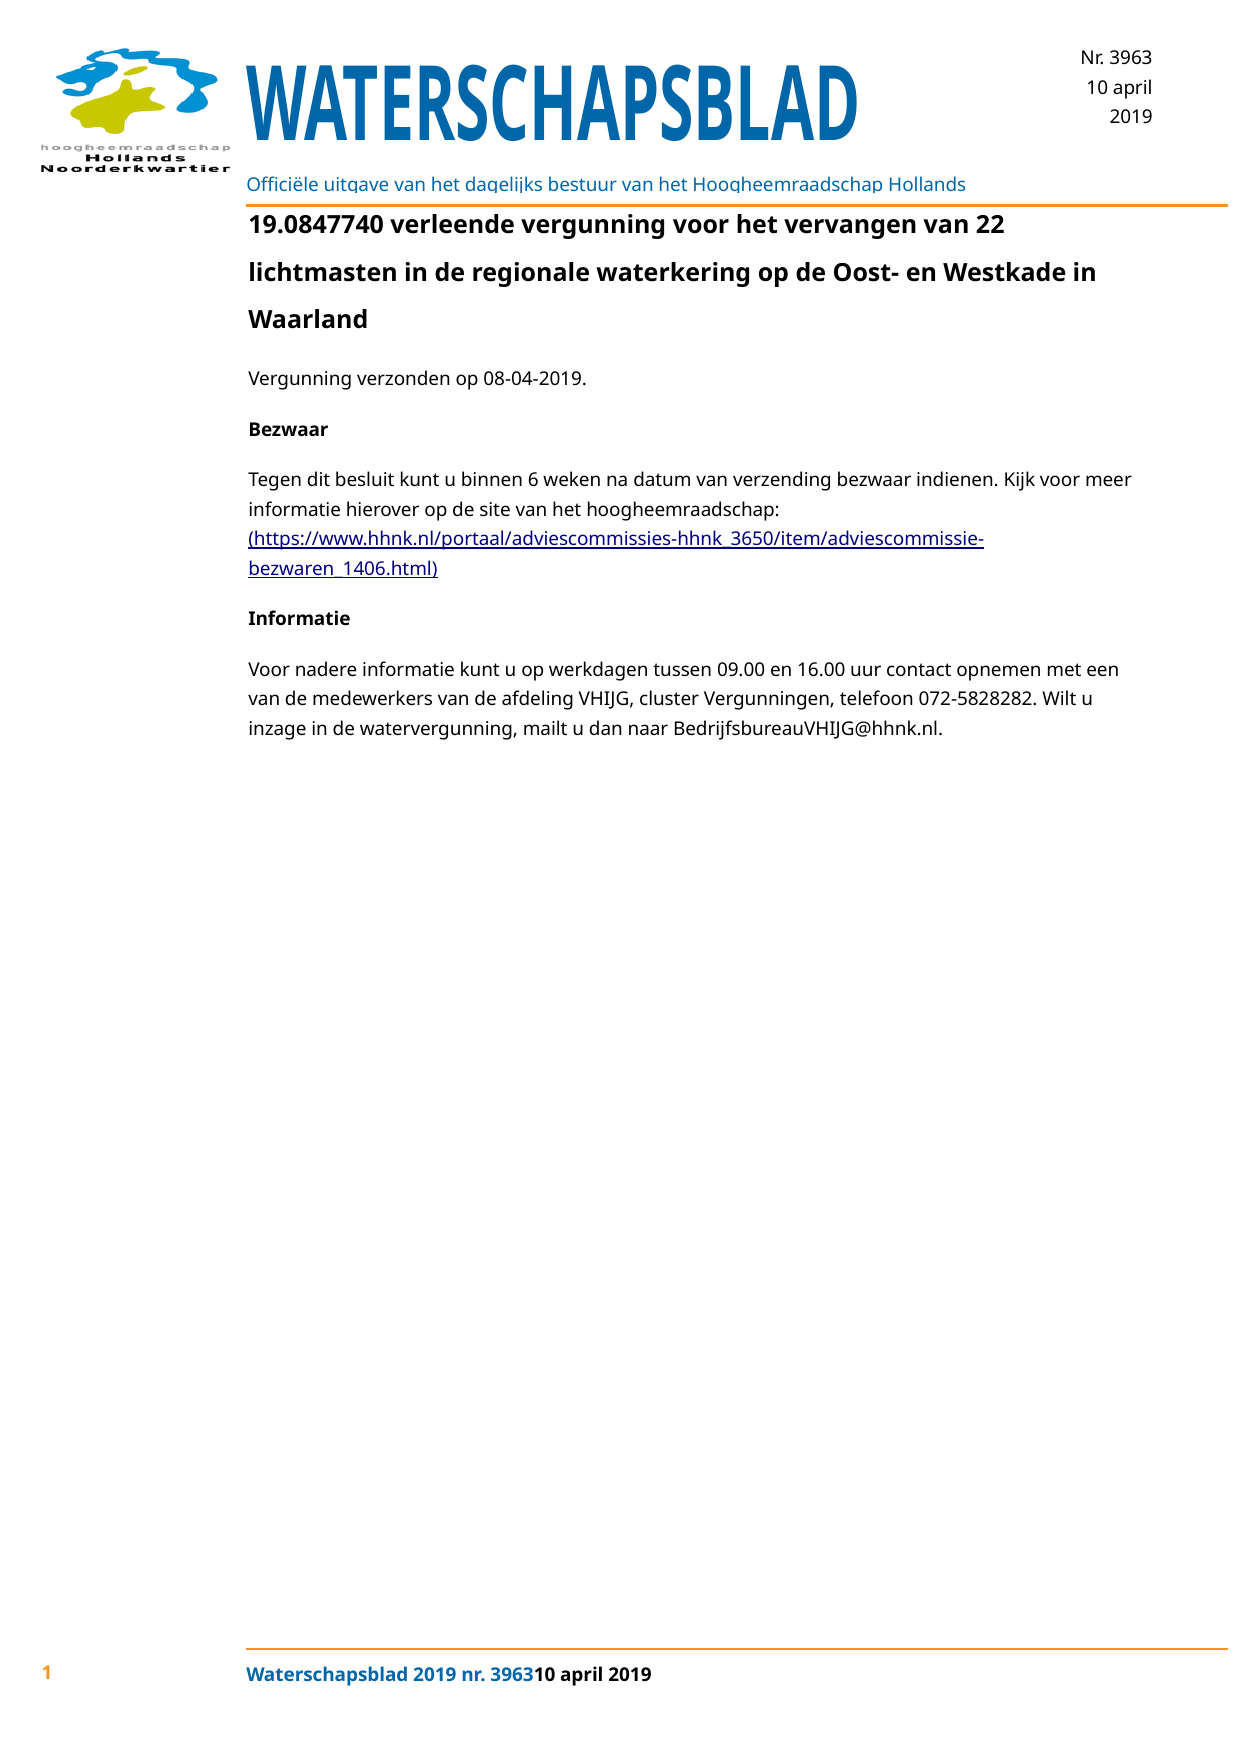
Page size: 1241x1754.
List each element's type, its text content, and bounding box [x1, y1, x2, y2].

text Vergunning verzonden op 08-04-2019. [248, 366, 1152, 391]
text Bezwaar [248, 416, 1152, 442]
text 19.0847740 verleende vergunning voor het vervangen van 22 lichtmasten in de regionale waterkering op de Oost- en Westkade in Waarland [248, 207, 1152, 336]
text Voor nadere informatie kunt u op werkdagen tussen 09.00 en 16.00 uur contact opnemen met een van de medewerkers van de afdeling VHIJG, cluster Vergunningen, telefoon 072-5828282. Wilt u inzage in de watervergunning, mailt u dan naar BedrijfsbureauVHIJG@hhnk.nl. [248, 656, 1152, 741]
text Informatie [248, 606, 1152, 631]
picture [41, 47, 231, 172]
text Tegen dit besluit kunt u binnen 6 weken na datum van verzending bezwaar indienen. Kijk voor meer informatie hierover op de site van het hoogheemraadschap: (https://www.hhnk.nl/portaal/adviescommissies-hhnk_3650/item/adviescommissie-bezwaren_1406.html) [248, 466, 1152, 581]
